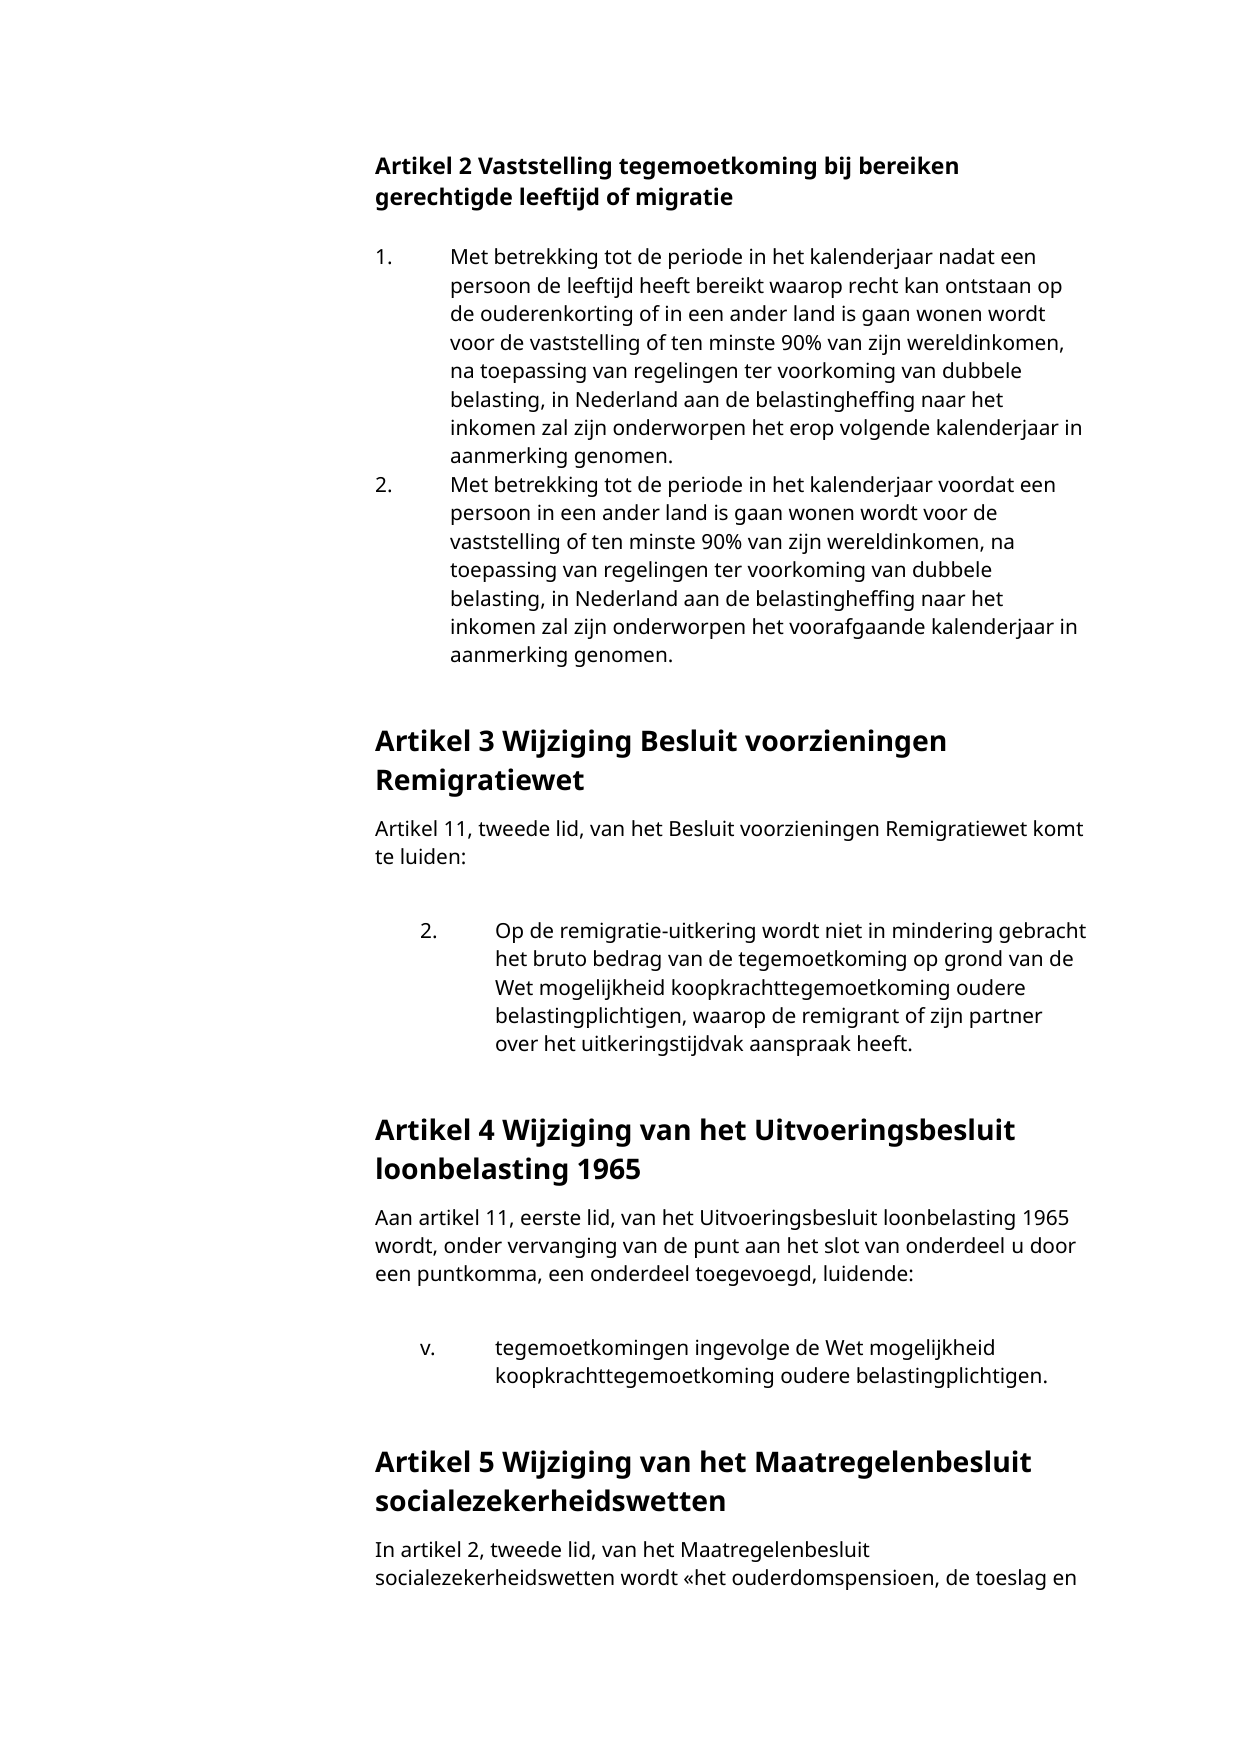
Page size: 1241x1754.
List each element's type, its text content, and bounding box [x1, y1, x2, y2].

list tegemoetkomingen ingevolge de Wet mogelijkheid koopkrachttegemoetkoming oudere belastingplichtigen. [420, 1333, 1090, 1390]
subtitle Artikel 5 Wijziging van het Maatregelenbesluit socialezekerheidswetten [375, 1442, 1090, 1520]
text Artikel 11, tweede lid, van het Besluit voorzieningen Remigratiewet komt te luiden: [375, 814, 1090, 871]
list Met betrekking tot de periode in het kalenderjaar nadat een persoon de leeftijd heeft bereikt waarop recht kan ontstaan op de ouderenkorting of in een ander land is gaan wonen wordt voor de vaststelling of ten minste 90% van zijn wereldinkomen, na toepassing van regelingen ter voorkoming van dubbele belasting, in Nederland aan de belastingheffing naar het inkomen zal zijn onderworpen het erop volgende kalenderjaar in aanmerking genomen. [375, 242, 1090, 470]
list Op de remigratie-uitkering wordt niet in mindering gebracht het bruto bedrag van de tegemoetkoming op grond van de Wet mogelijkheid koopkrachttegemoetkoming oudere belastingplichtigen, waarop de remigrant of zijn partner over het uitkeringstijdvak aanspraak heeft. [420, 916, 1090, 1058]
subtitle Artikel 3 Wijziging Besluit voorzieningen Remigratiewet [375, 722, 1090, 799]
text Aan artikel 11, eerste lid, van het Uitvoeringsbesluit loonbelasting 1965 wordt, onder vervanging van de punt aan het slot van onderdeel u door een puntkomma, een onderdeel toegevoegd, luidende: [375, 1203, 1090, 1288]
subtitle Artikel 2 Vaststelling tegemoetkoming bij bereiken gerechtigde leeftijd of migratie [375, 150, 1090, 212]
list Met betrekking tot de periode in het kalenderjaar voordat een persoon in een ander land is gaan wonen wordt voor de vaststelling of ten minste 90% van zijn wereldinkomen, na toepassing van regelingen ter voorkoming van dubbele belasting, in Nederland aan de belastingheffing naar het inkomen zal zijn onderworpen het voorafgaande kalenderjaar in aanmerking genomen. [375, 470, 1090, 669]
subtitle Artikel 4 Wijziging van het Uitvoeringsbesluit loonbelasting 1965 [375, 1110, 1090, 1188]
text In artikel 2, tweede lid, van het Maatregelenbesluit socialezekerheidswetten wordt «het ouderdomspensioen, de toeslag en [375, 1535, 1090, 1592]
